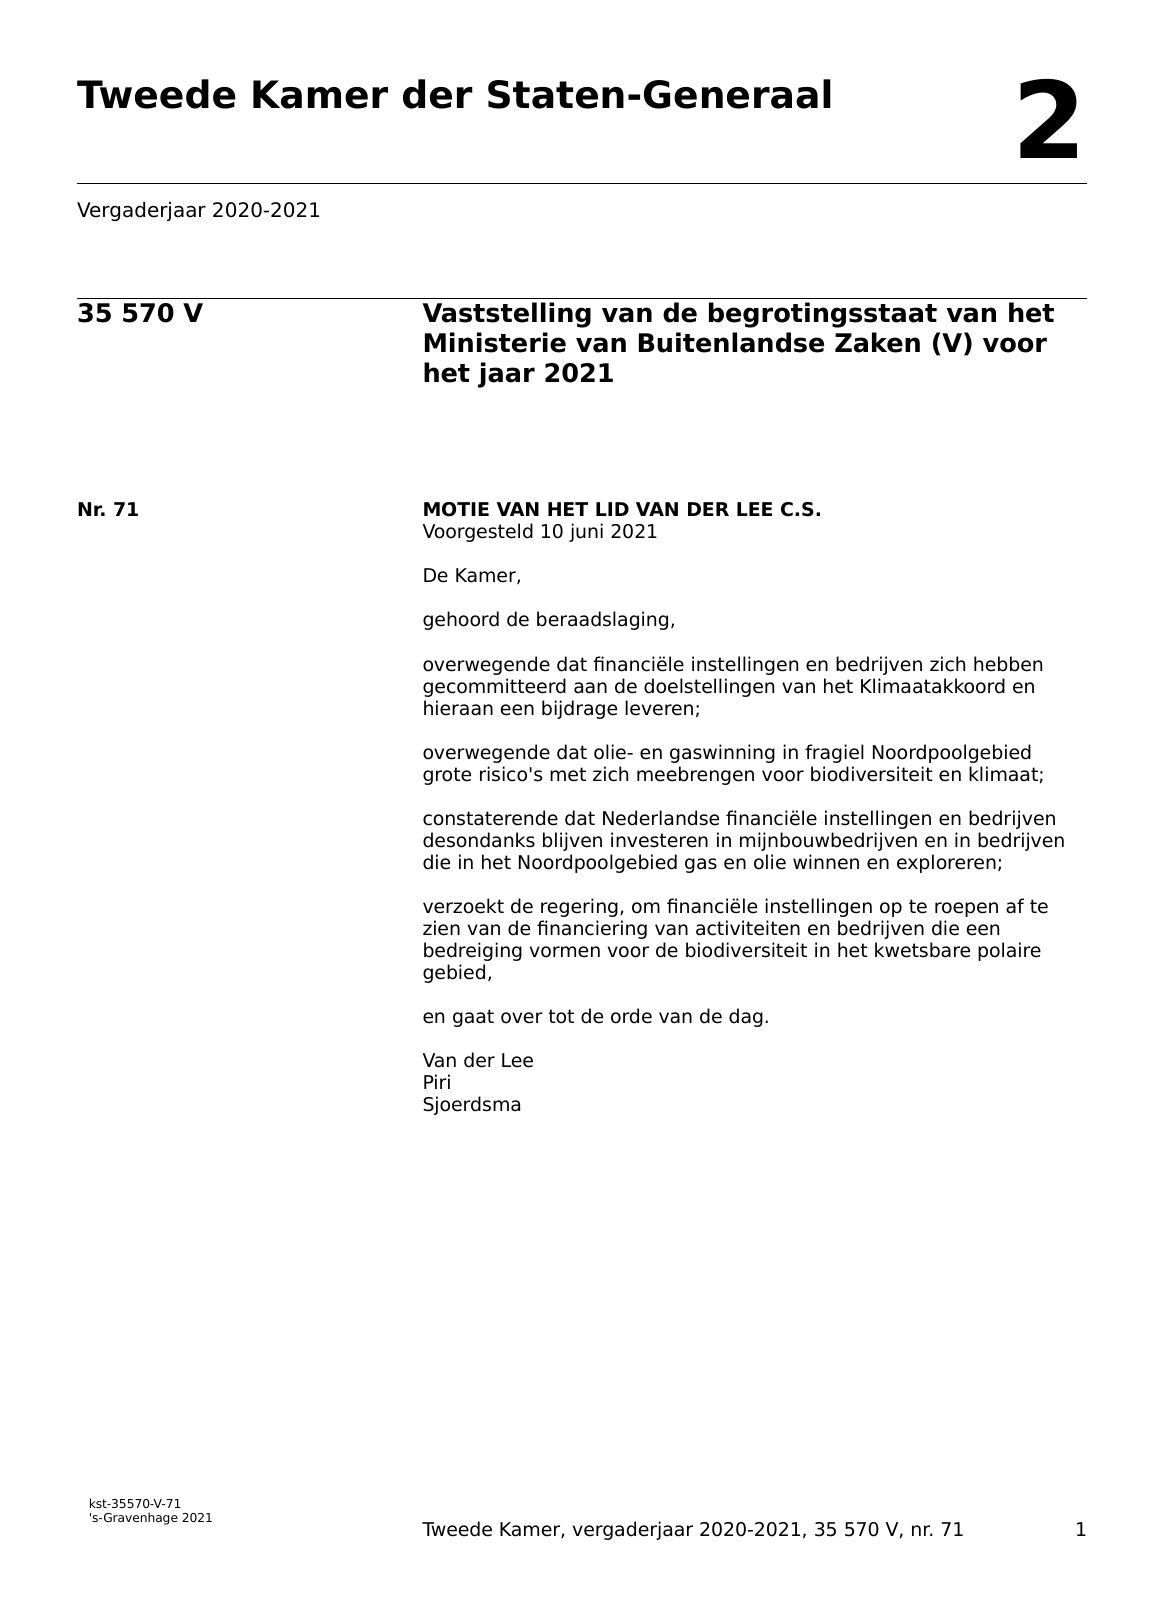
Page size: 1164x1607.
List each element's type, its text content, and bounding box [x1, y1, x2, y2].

text kst-35570-V-71 [88, 1497, 323, 1511]
table_header Tweede Kamer der Staten-Generaal [77, 59, 886, 183]
text 's-Gravenhage 2021 [88, 1511, 323, 1525]
text Piri [422, 1072, 1087, 1094]
subtitle 35 570 V Vaststelling van de begrotingsstaat van het Ministerie van Buitenlandse Zaken (V) voor het jaar 2021 [77, 299, 1087, 388]
text constaterende dat Nederlandse financiële instellingen en bedrijven desondanks blijven investeren in mijnbouwbedrijven en in bedrijven die in het Noordpoolgebied gas en olie winnen en exploreren; [422, 808, 1087, 874]
text Sjoerdsma [422, 1094, 1087, 1116]
subtitle Nr. 71 MOTIE VAN HET LID VAN DER LEE C.S. [77, 499, 1087, 521]
table_header 2 [886, 59, 1087, 183]
text gehoord de beraadslaging, [422, 609, 1087, 631]
text Voorgesteld 10 juni 2021 [422, 521, 1087, 543]
text overwegende dat olie- en gaswinning in fragiel Noordpoolgebied grote risico's met zich meebrengen voor biodiversiteit en klimaat; [422, 742, 1087, 786]
text Van der Lee [422, 1050, 1087, 1072]
table_cell Vergaderjaar 2020-2021 [77, 184, 1087, 298]
text verzoekt de regering, om financiële instellingen op te roepen af te zien van de financiering van activiteiten en bedrijven die een bedreiging vormen voor de biodiversiteit in het kwetsbare polaire gebied, [422, 896, 1087, 984]
text De Kamer, [422, 565, 1087, 587]
text overwegende dat financiële instellingen en bedrijven zich hebben gecommitteerd aan de doelstellingen van het Klimaatakkoord en hieraan een bijdrage leveren; [422, 653, 1087, 719]
text en gaat over tot de orde van de dag. [422, 1006, 1087, 1028]
